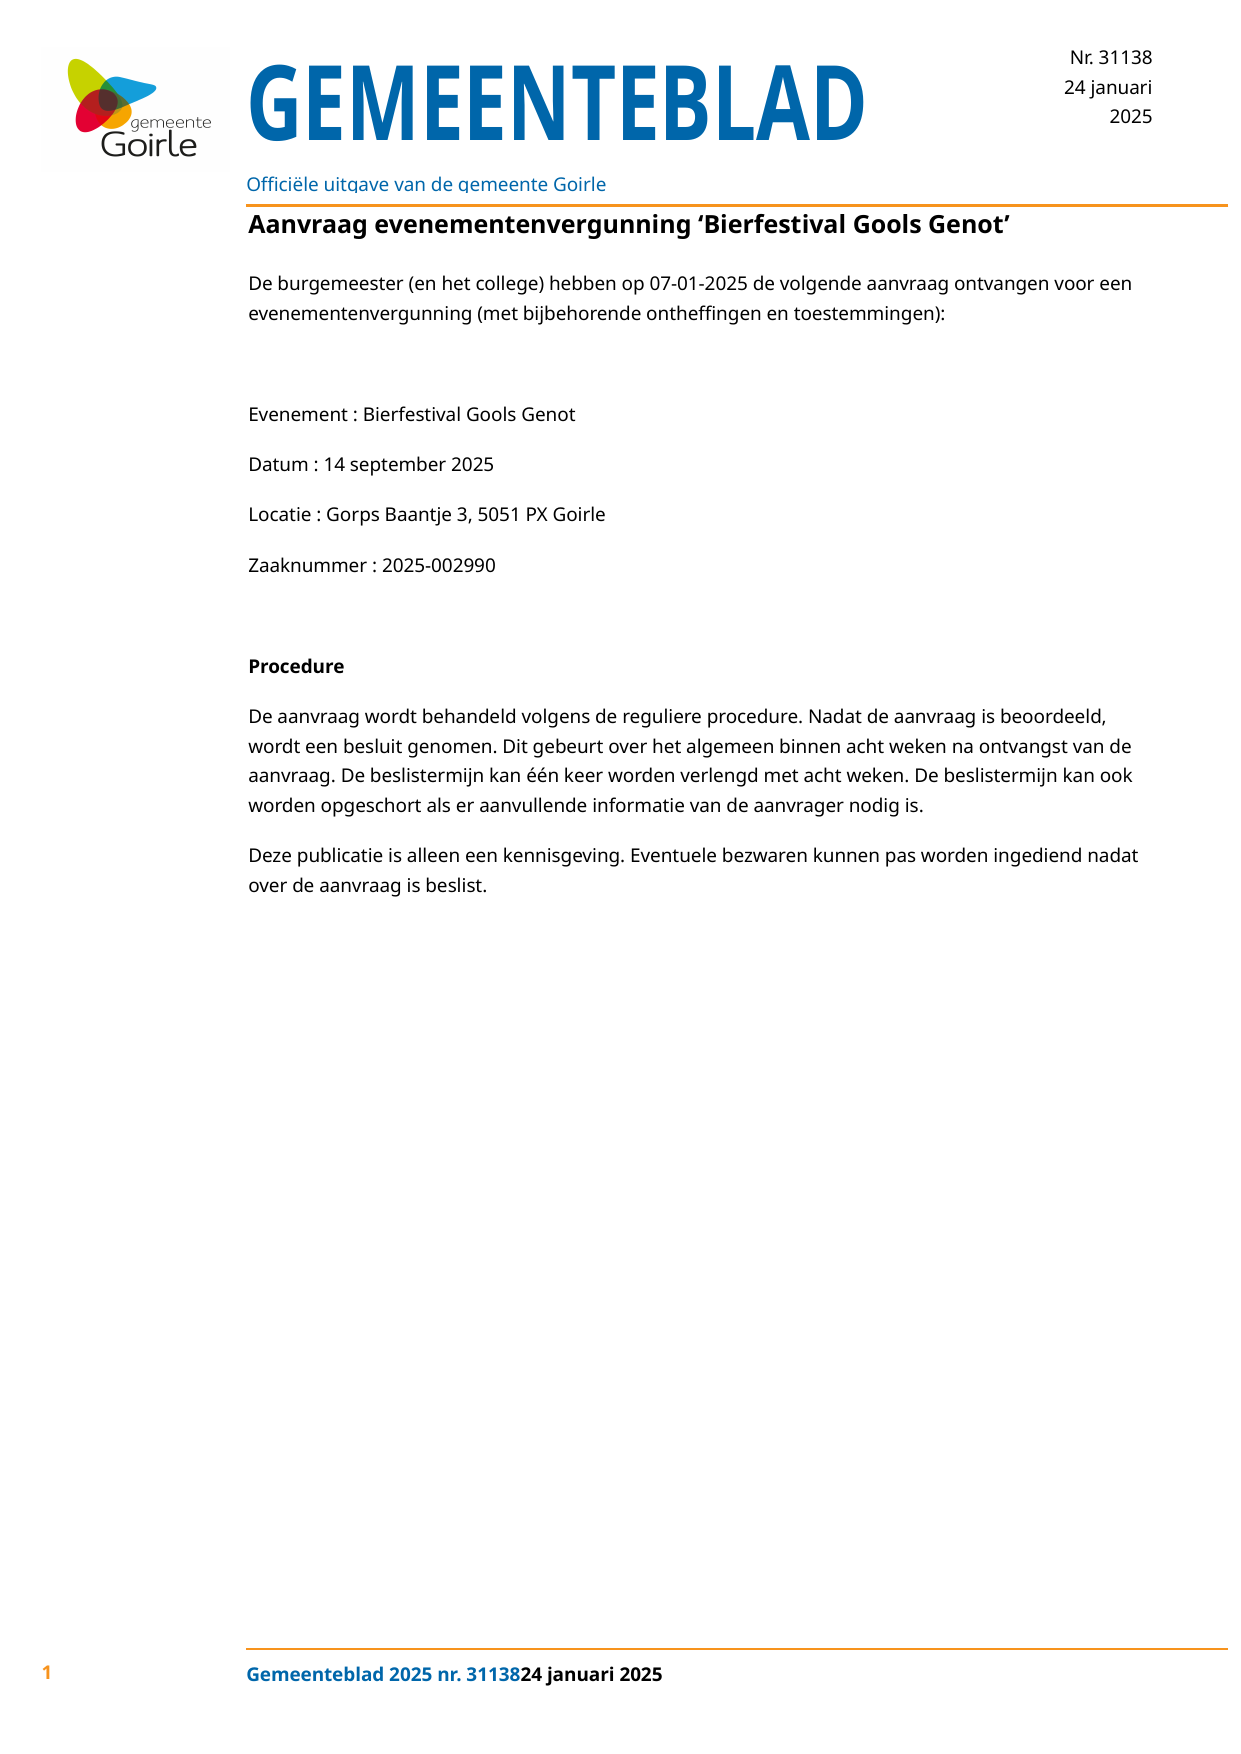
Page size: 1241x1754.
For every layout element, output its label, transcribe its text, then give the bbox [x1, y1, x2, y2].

text De burgemeester (en het college) hebben op 07-01-2025 de volgende aanvraag ontvangen voor een evenementenvergunning (met bijbehorende ontheffingen en toestemmingen): [248, 270, 1152, 326]
text De aanvraag wordt behandeld volgens de reguliere procedure. Nadat de aanvraag is beoordeeld, wordt een besluit genomen. Dit gebeurt over het algemeen binnen acht weken na ontvangst van de aanvraag. De beslistermijn kan één keer worden verlengd met acht weken. De beslistermijn kan ook worden opgeschort als er aanvullende informatie van de aanvrager nodig is. [248, 703, 1152, 818]
text Zaaknummer : 2025-002990 [248, 552, 1152, 578]
text Datum : 14 september 2025 [248, 451, 1152, 477]
picture [41, 47, 231, 172]
text Aanvraag evenementenvergunning ‘Bierfestival Gools Genot’ [248, 207, 1152, 241]
text Locatie : Gorps Baantje 3, 5051 PX Goirle [248, 502, 1152, 527]
text Procedure [248, 653, 1152, 678]
text Deze publicatie is alleen een kennisgeving. Eventuele bezwaren kunnen pas worden ingediend nadat over de aanvraag is beslist. [248, 842, 1152, 898]
text Evenement : Bierfestival Gools Genot [248, 401, 1152, 426]
